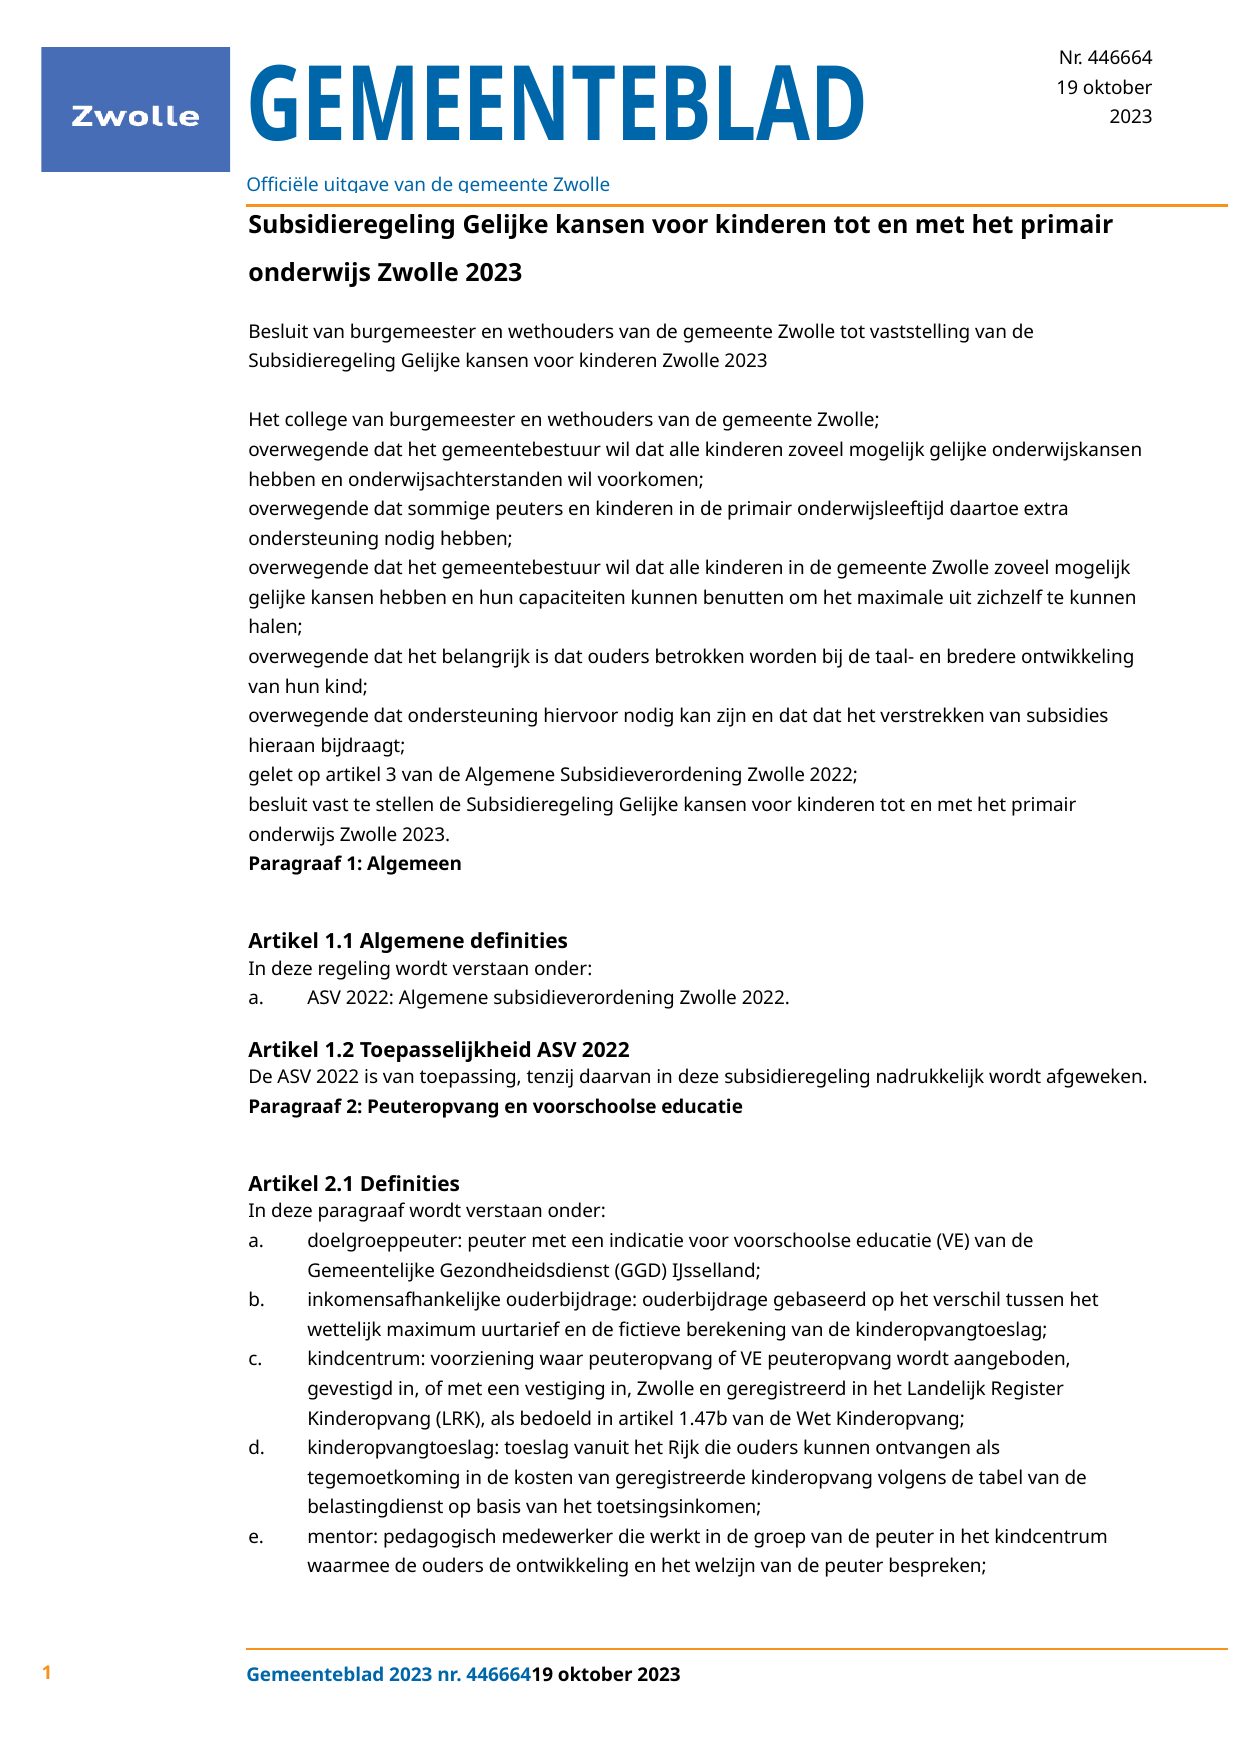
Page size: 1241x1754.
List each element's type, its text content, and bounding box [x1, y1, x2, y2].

text Subsidieregeling Gelijke kansen voor kinderen tot en met het primair onderwijs Zwolle 2023 [248, 207, 1152, 288]
text Paragraaf 2: Peuteropvang en voorschoolse educatie [248, 1093, 1152, 1119]
text In deze paragraaf wordt verstaan onder: [248, 1198, 1152, 1223]
text De ASV 2022 is van toepassing, tenzij daarvan in deze subsidieregeling nadrukkelijk wordt afgeweken. [248, 1063, 1152, 1089]
list ASV 2022: Algemene subsidieverordening Zwolle 2022. [248, 984, 1152, 1010]
picture [41, 47, 231, 172]
list doelgroeppeuter: peuter met een indicatie voor voorschoolse educatie (VE) van de Gemeentelijke Gezondheidsdienst (GGD) IJsselland; [248, 1227, 1152, 1282]
text overwegende dat het belangrijk is dat ouders betrokken worden bij de taal- en bredere ontwikkeling van hun kind; [248, 643, 1152, 699]
text Artikel 1.2 Toepasselijkheid ASV 2022 [248, 1035, 1152, 1063]
text Besluit van burgemeester en wethouders van de gemeente Zwolle tot vaststelling van de Subsidieregeling Gelijke kansen voor kinderen Zwolle 2023 [248, 318, 1152, 373]
list kinderopvangtoeslag: toeslag vanuit het Rijk die ouders kunnen ontvangen als tegemoetkoming in de kosten van geregistreerde kinderopvang volgens de tabel van de belastingdienst op basis van het toetsingsinkomen; [248, 1434, 1152, 1519]
text Artikel 1.1 Algemene definities [248, 927, 1152, 955]
list inkomensafhankelijke ouderbijdrage: ouderbijdrage gebaseerd op het verschil tussen het wettelijk maximum uurtarief en de fictieve berekening van de kinderopvangtoeslag; [248, 1286, 1152, 1342]
list kindcentrum: voorziening waar peuteropvang of VE peuteropvang wordt aangeboden, gevestigd in, of met een vestiging in, Zwolle en geregistreerd in het Landelijk Register Kinderopvang (LRK), als bedoeld in artikel 1.47b van de Wet Kinderopvang; [248, 1346, 1152, 1430]
text gelet op artikel 3 van de Algemene Subsidieverordening Zwolle 2022; [248, 762, 1152, 787]
text besluit vast te stellen de Subsidieregeling Gelijke kansen voor kinderen tot en met het primair onderwijs Zwolle 2023. [248, 791, 1152, 847]
text Artikel 2.1 Definities [248, 1169, 1152, 1198]
text overwegende dat het gemeentebestuur wil dat alle kinderen zoveel mogelijk gelijke onderwijskansen hebben en onderwijsachterstanden wil voorkomen; [248, 436, 1152, 492]
text overwegende dat het gemeentebestuur wil dat alle kinderen in de gemeente Zwolle zoveel mogelijk gelijke kansen hebben en hun capaciteiten kunnen benutten om het maximale uit zichzelf te kunnen halen; [248, 554, 1152, 639]
text In deze regeling wordt verstaan onder: [248, 955, 1152, 981]
text Het college van burgemeester en wethouders van de gemeente Zwolle; [248, 407, 1152, 432]
text overwegende dat ondersteuning hiervoor nodig kan zijn en dat dat het verstrekken van subsidies hieraan bijdraagt; [248, 702, 1152, 758]
text Paragraaf 1: Algemeen [248, 850, 1152, 876]
text overwegende dat sommige peuters en kinderen in de primair onderwijsleeftijd daartoe extra ondersteuning nodig hebben; [248, 495, 1152, 551]
list mentor: pedagogisch medewerker die werkt in de groep van de peuter in het kindcentrum waarmee de ouders de ontwikkeling en het welzijn van de peuter bespreken; [248, 1523, 1152, 1578]
